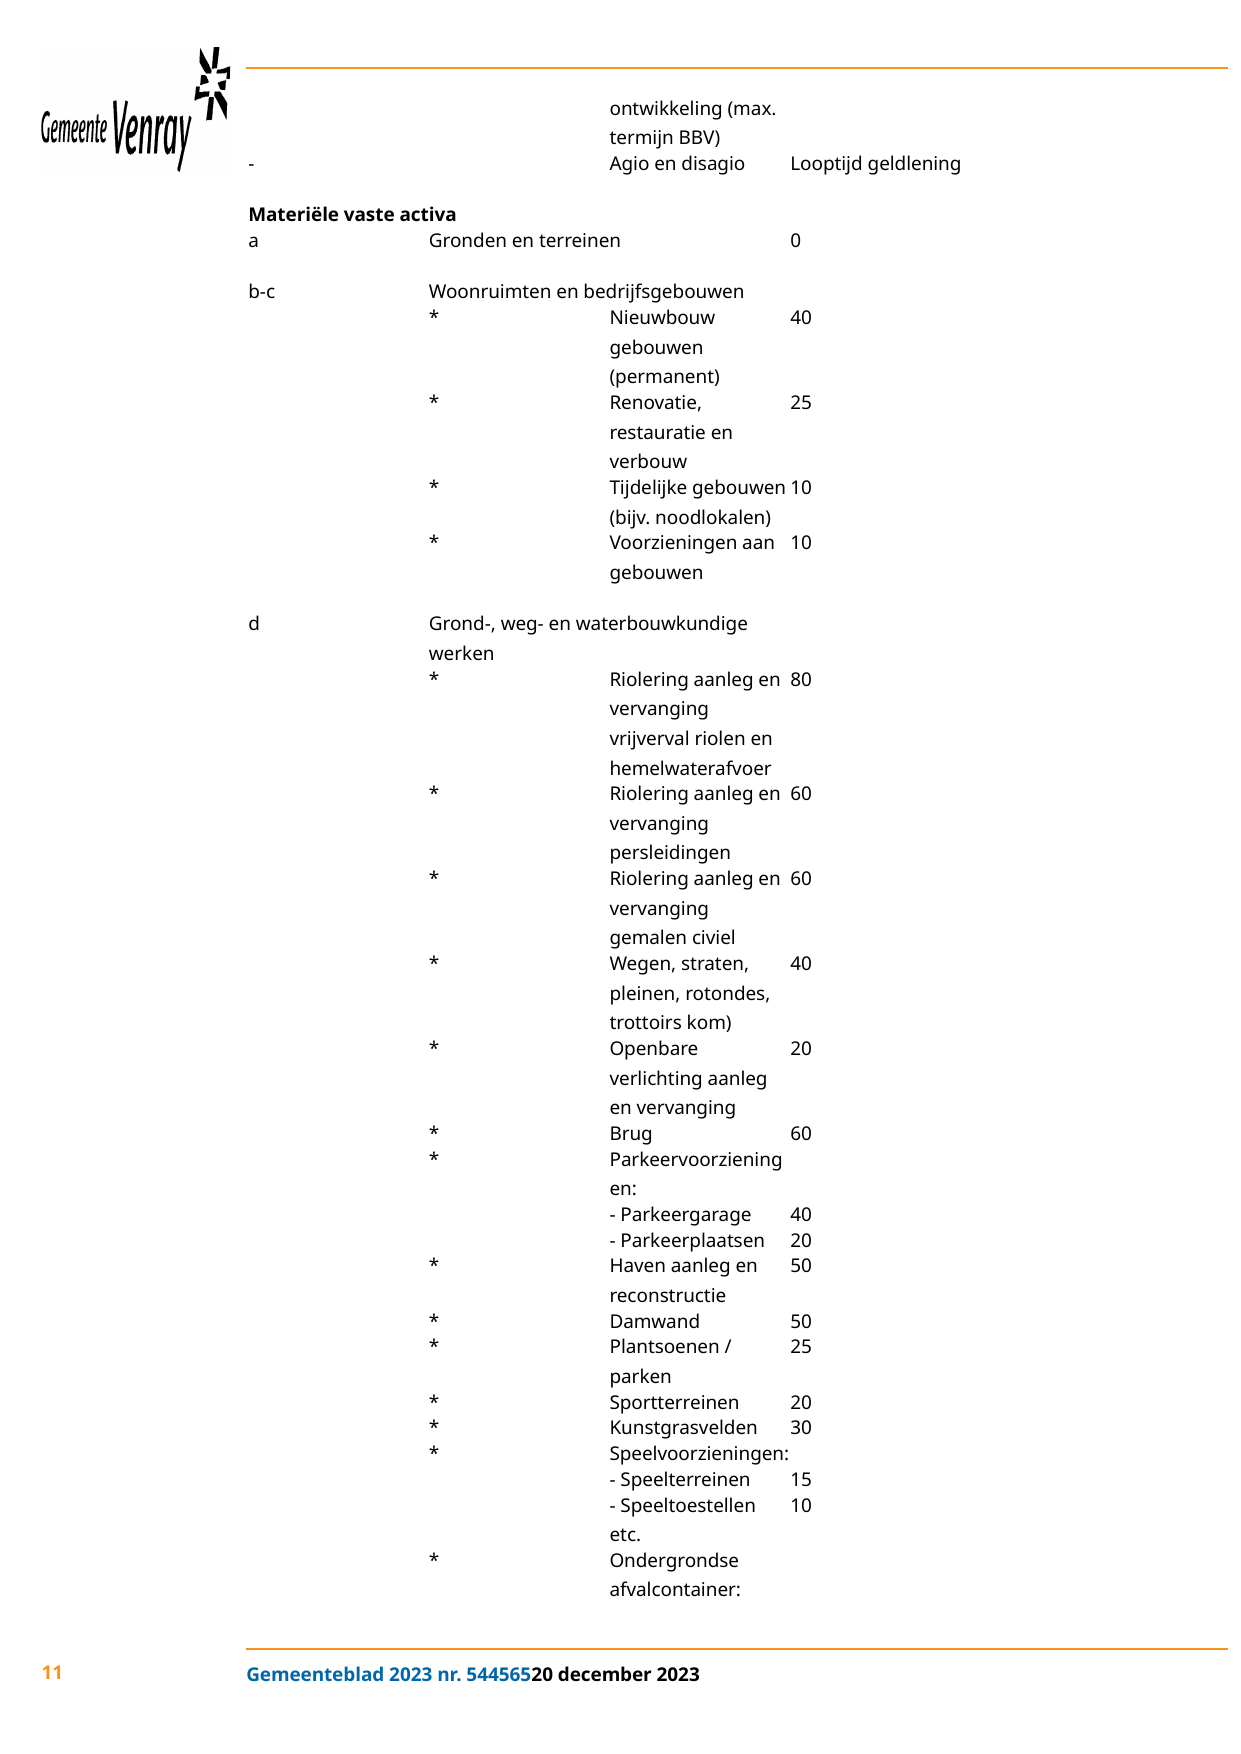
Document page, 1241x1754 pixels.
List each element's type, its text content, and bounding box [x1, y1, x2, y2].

table_cell [790, 95, 971, 150]
table_cell - [248, 150, 429, 176]
table_cell [429, 1201, 609, 1227]
table_cell Wegen, straten, pleinen, rotondes, trottoirs kom) [609, 950, 790, 1035]
table_cell [429, 150, 609, 176]
table_cell [790, 176, 971, 202]
table_cell [790, 253, 971, 279]
table_cell [248, 389, 429, 474]
table_cell [248, 1440, 429, 1466]
table_cell [248, 666, 429, 780]
table_cell 25 [790, 1334, 971, 1389]
table_cell Parkeervoorzieningen: [609, 1146, 790, 1201]
table_cell [429, 253, 609, 279]
table_cell [248, 585, 429, 611]
table_cell [971, 1389, 1152, 1414]
table_cell Gronden en terreinen [429, 227, 790, 253]
table_cell 60 [790, 780, 971, 865]
table_cell [790, 1547, 971, 1602]
table_cell [971, 202, 1152, 227]
table_cell [429, 1492, 609, 1547]
table_cell [248, 950, 429, 1035]
table_cell [248, 253, 429, 279]
table_cell [248, 1035, 429, 1120]
table_cell Openbare verlichting aanleg en vervanging [609, 1035, 790, 1120]
table_cell Voorzieningen aan gebouwen [609, 530, 790, 585]
table_cell [248, 1466, 429, 1492]
table_cell [248, 1308, 429, 1333]
table_cell Riolering aanleg en vervanging persleidingen [609, 780, 790, 865]
table_cell [248, 1227, 429, 1252]
table_cell Ondergrondse afvalcontainer: [609, 1547, 790, 1602]
table_cell [971, 1201, 1152, 1227]
table_cell [971, 1227, 1152, 1252]
table_cell * [429, 1334, 609, 1389]
table_cell Haven aanleg en reconstructie [609, 1253, 790, 1308]
table_cell 20 [790, 1227, 971, 1252]
table_cell [971, 780, 1152, 865]
table_cell * [429, 1146, 609, 1201]
table_cell [248, 1492, 429, 1547]
table_cell Kunstgrasvelden [609, 1415, 790, 1440]
table_cell 10 [790, 1492, 971, 1547]
table_cell Materiële vaste activa [248, 202, 790, 227]
table_cell [971, 1308, 1152, 1333]
table_cell [790, 1440, 971, 1466]
table_cell * [429, 666, 609, 780]
table_cell 50 [790, 1253, 971, 1308]
table_cell * [429, 389, 609, 474]
table_cell [971, 305, 1152, 389]
picture [41, 47, 231, 172]
table_cell * [429, 1547, 609, 1602]
table_cell Damwand [609, 1308, 790, 1333]
table_cell [971, 1253, 1152, 1308]
table_cell [790, 585, 971, 611]
table_cell [971, 95, 1152, 150]
table_cell [971, 865, 1152, 950]
table_cell 40 [790, 1201, 971, 1227]
table_cell - Speelterreinen [609, 1466, 790, 1492]
table_cell [429, 176, 609, 202]
table_cell [971, 1415, 1152, 1440]
table_cell [248, 780, 429, 865]
table_cell * [429, 1415, 609, 1440]
table_cell 20 [790, 1035, 971, 1120]
table_cell * [429, 1120, 609, 1146]
table_cell [971, 585, 1152, 611]
table_cell [429, 1466, 609, 1492]
table_cell Plantsoenen / parken [609, 1334, 790, 1389]
table_cell 15 [790, 1466, 971, 1492]
table_cell 50 [790, 1308, 971, 1333]
table_cell Agio en disagio [609, 150, 790, 176]
table_cell 40 [790, 950, 971, 1035]
table_cell [429, 585, 609, 611]
table_cell [971, 1466, 1152, 1492]
table_cell [971, 1440, 1152, 1466]
table_cell [971, 1120, 1152, 1146]
table_cell [971, 1035, 1152, 1120]
table_cell d [248, 611, 429, 666]
table_cell [790, 279, 971, 304]
table_cell * [429, 1035, 609, 1120]
table_cell [248, 1334, 429, 1389]
table_cell [248, 305, 429, 389]
table_cell [971, 389, 1152, 474]
table_cell [971, 227, 1152, 253]
table_cell * [429, 780, 609, 865]
table_cell [971, 474, 1152, 529]
table_cell b-c [248, 279, 429, 304]
table_cell 25 [790, 389, 971, 474]
table_cell * [429, 474, 609, 529]
table_cell Sportterreinen [609, 1389, 790, 1414]
table_cell [971, 279, 1152, 304]
table_cell Nieuwbouw gebouwen (permanent) [609, 305, 790, 389]
table_cell Riolering aanleg en vervanging vrijverval riolen en hemelwaterafvoer [609, 666, 790, 780]
table_cell [971, 1547, 1152, 1602]
table_cell [609, 176, 790, 202]
table_cell * [429, 1308, 609, 1333]
table_cell [971, 1334, 1152, 1389]
table_cell [971, 1146, 1152, 1201]
table_cell * [429, 530, 609, 585]
table_cell [248, 1253, 429, 1308]
table_cell 10 [790, 474, 971, 529]
table_cell 80 [790, 666, 971, 780]
table_cell - Speeltoestellen etc. [609, 1492, 790, 1547]
table_cell * [429, 305, 609, 389]
table_cell * [429, 950, 609, 1035]
table_cell [971, 666, 1152, 780]
table_cell [971, 950, 1152, 1035]
table_cell Renovatie, restauratie en verbouw [609, 389, 790, 474]
table_cell 60 [790, 865, 971, 950]
table_cell [971, 611, 1152, 666]
table_cell 60 [790, 1120, 971, 1146]
table_cell [609, 585, 790, 611]
table_cell * [429, 1440, 609, 1466]
table_cell 40 [790, 305, 971, 389]
table_cell [248, 530, 429, 585]
table_cell [790, 202, 971, 227]
table_cell [971, 150, 1152, 176]
table_cell 20 [790, 1389, 971, 1414]
table_cell * [429, 865, 609, 950]
table_cell [609, 253, 790, 279]
table_cell ontwikkeling (max. termijn BBV) [609, 95, 790, 150]
table_cell Grond-, weg- en waterbouwkundige werken [429, 611, 790, 666]
table_cell [790, 1146, 971, 1201]
table_cell - Parkeergarage [609, 1201, 790, 1227]
table_cell 10 [790, 530, 971, 585]
table_cell Riolering aanleg en vervanging gemalen civiel [609, 865, 790, 950]
table_cell [971, 176, 1152, 202]
table_cell - Parkeerplaatsen [609, 1227, 790, 1252]
table_cell [429, 95, 609, 150]
table_cell * [429, 1389, 609, 1414]
table_cell [248, 1547, 429, 1602]
table_cell Looptijd geldlening [790, 150, 971, 176]
table_cell Speelvoorzieningen: [609, 1440, 790, 1466]
table_cell [248, 1146, 429, 1201]
table_cell - [248, 95, 429, 150]
table_cell 0 [790, 227, 971, 253]
table_cell [971, 253, 1152, 279]
table_cell [248, 474, 429, 529]
table_cell [248, 1389, 429, 1414]
table_cell [429, 1227, 609, 1252]
table_cell Woonruimten en bedrijfsgebouwen [429, 279, 790, 304]
table_cell Tijdelijke gebouwen (bijv. noodlokalen) [609, 474, 790, 529]
table_cell a [248, 227, 429, 253]
table_cell [971, 530, 1152, 585]
table_cell * [429, 1253, 609, 1308]
table_cell [248, 1415, 429, 1440]
table_cell 30 [790, 1415, 971, 1440]
table_cell Brug [609, 1120, 790, 1146]
table_cell [971, 1492, 1152, 1547]
table_cell [248, 865, 429, 950]
table_cell [248, 176, 429, 202]
table_cell [248, 1120, 429, 1146]
table_cell [790, 611, 971, 666]
table_cell [248, 1201, 429, 1227]
